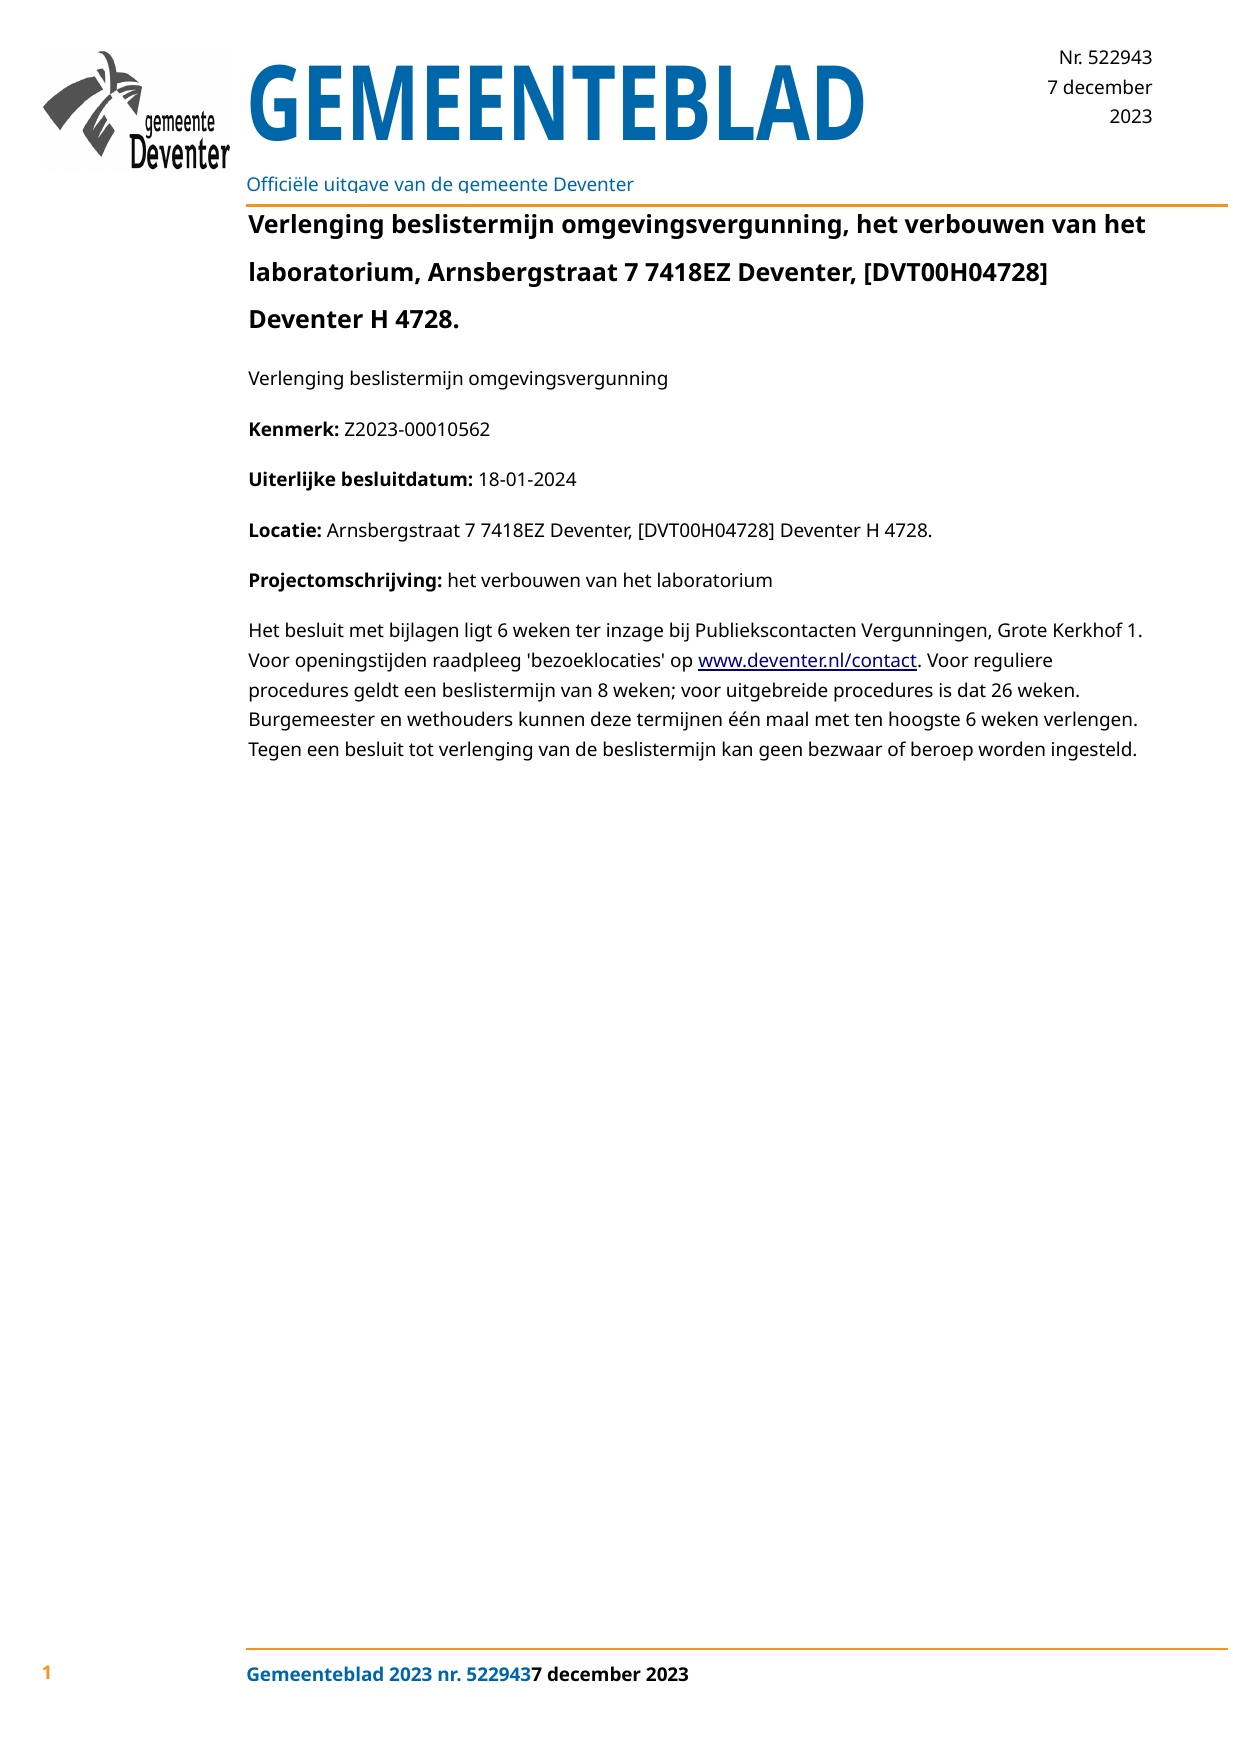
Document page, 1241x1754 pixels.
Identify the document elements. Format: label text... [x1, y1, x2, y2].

picture [41, 47, 231, 172]
text Verlenging beslistermijn omgevingsvergunning, het verbouwen van het laboratorium, Arnsbergstraat 7 7418EZ Deventer, [DVT00H04728] Deventer H 4728. [248, 207, 1152, 336]
text Locatie: Arnsbergstraat 7 7418EZ Deventer, [DVT00H04728] Deventer H 4728. [248, 517, 1152, 542]
text Het besluit met bijlagen ligt 6 weken ter inzage bij Publiekscontacten Vergunningen, Grote Kerkhof 1. Voor openingstijden raadpleeg 'bezoeklocaties' op www.deventer.nl/contact. Voor reguliere procedures geldt een beslistermijn van 8 weken; voor uitgebreide procedures is dat 26 weken. Burgemeester en wethouders kunnen deze termijnen één maal met ten hoogste 6 weken verlengen. Tegen een besluit tot verlenging van de beslistermijn kan geen bezwaar of beroep worden ingesteld. [248, 618, 1152, 762]
text Projectomschrijving: het verbouwen van het laboratorium [248, 567, 1152, 593]
text Kenmerk: Z2023-00010562 [248, 416, 1152, 442]
text Verlenging beslistermijn omgevingsvergunning [248, 366, 1152, 391]
text Uiterlijke besluitdatum: 18-01-2024 [248, 466, 1152, 492]
